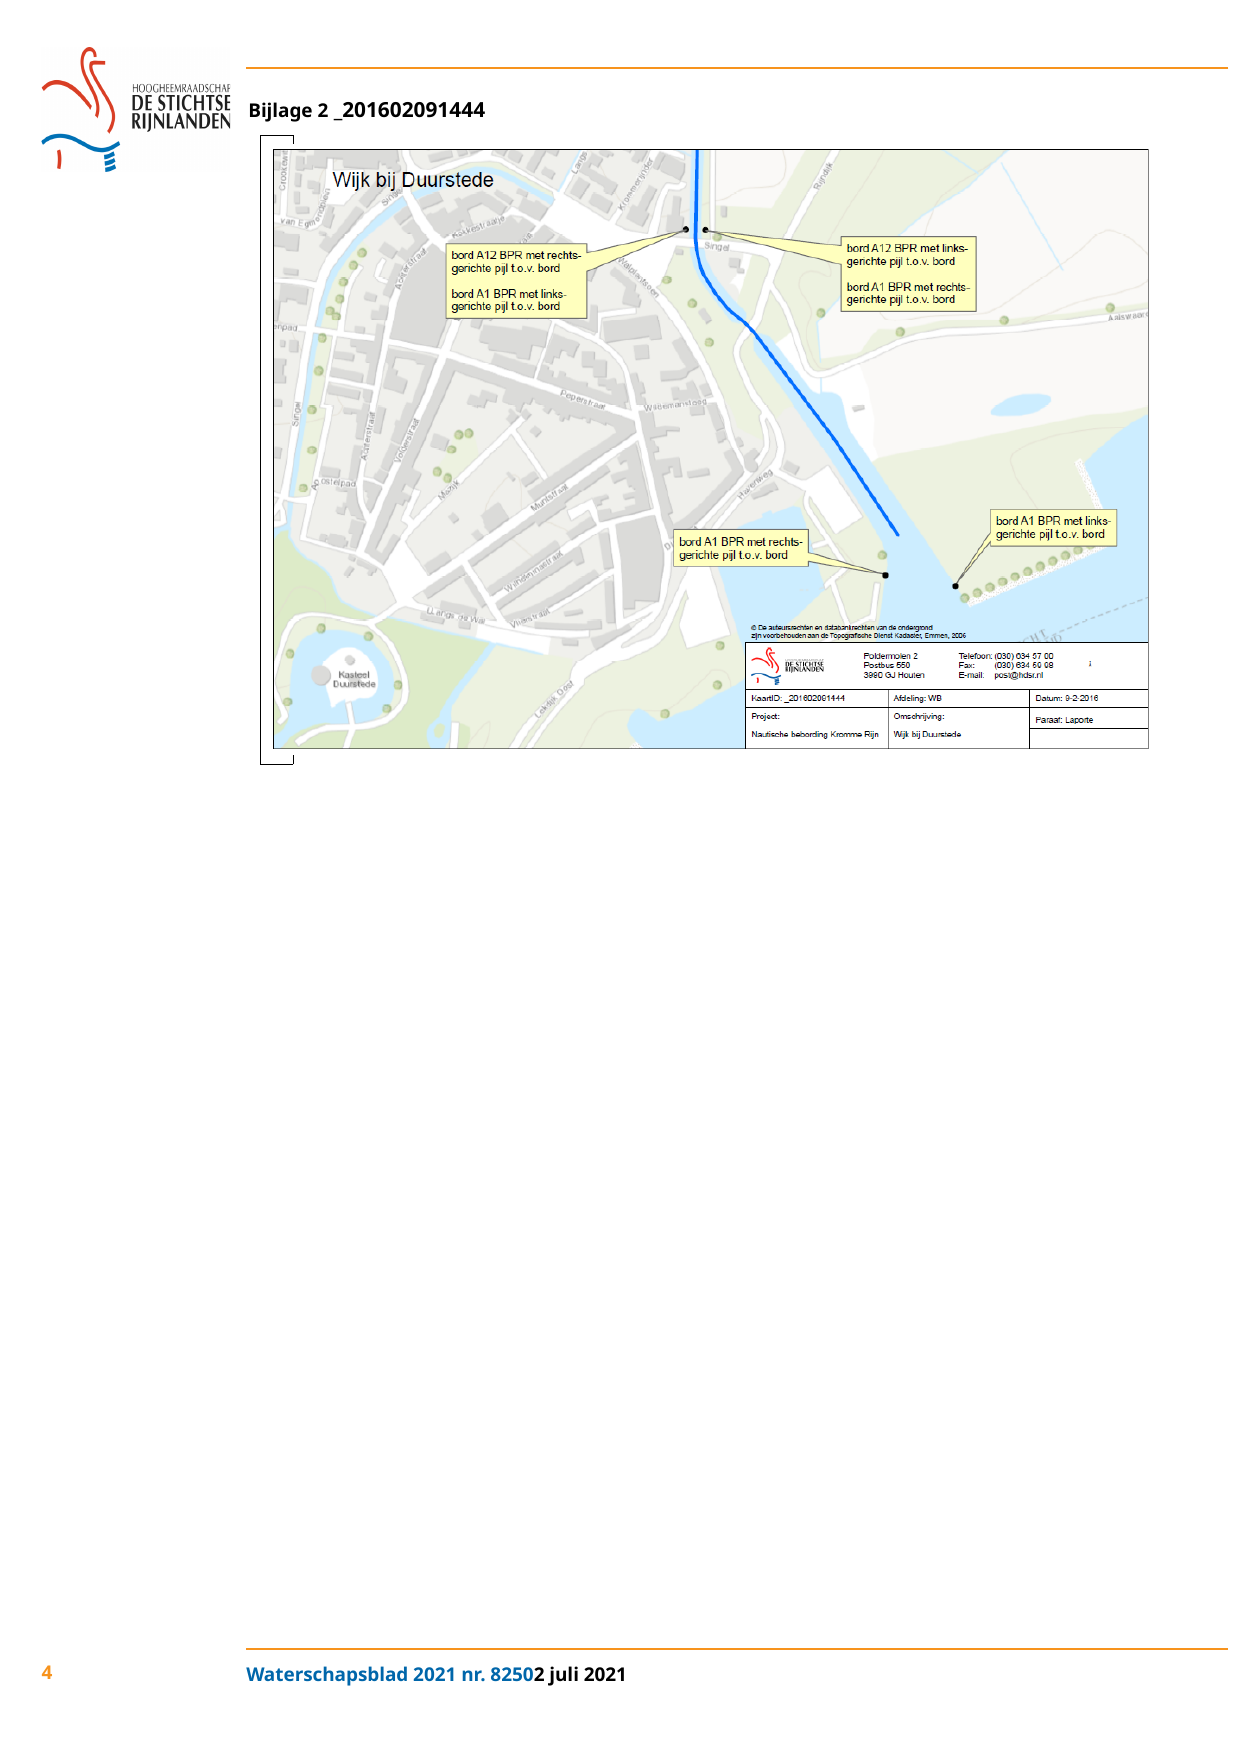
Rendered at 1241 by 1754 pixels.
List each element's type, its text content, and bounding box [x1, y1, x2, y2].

picture [268, 144, 1155, 755]
picture [41, 47, 231, 172]
text Bijlage 2 _201602091444 [248, 95, 1152, 123]
